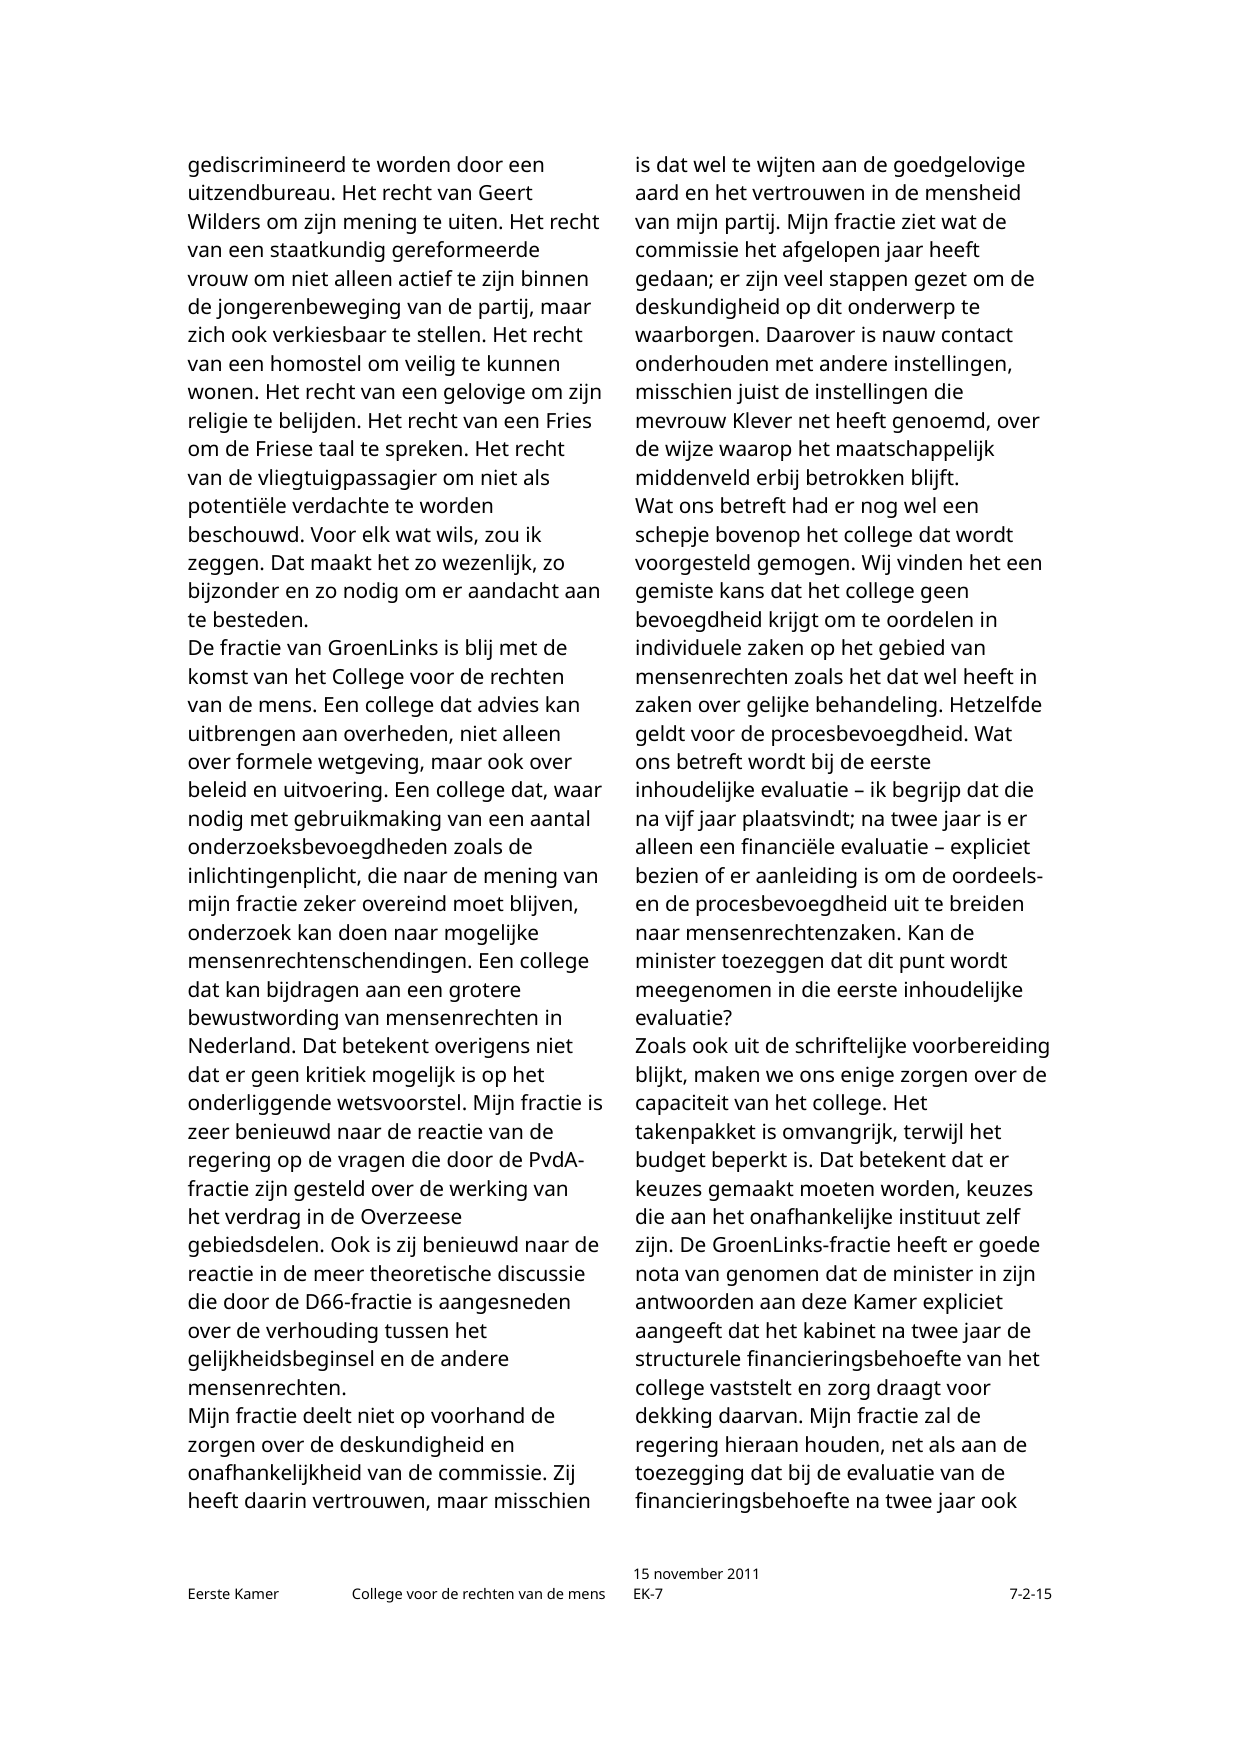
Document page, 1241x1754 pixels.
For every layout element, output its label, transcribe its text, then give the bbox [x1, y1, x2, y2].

text gediscrimineerd te worden door een uitzendbureau. Het recht van Geert Wilders om zijn mening te uiten. Het recht van een staatkundig gereformeerde vrouw om niet alleen actief te zijn binnen de jongerenbeweging van de partij, maar zich ook verkiesbaar te stellen. Het recht van een homostel om veilig te kunnen wonen. Het recht van een gelovige om zijn religie te belijden. Het recht van een Fries om de Friese taal te spreken. Het recht van de vliegtuigpassagier om niet als potentiële verdachte te worden beschouwd. Voor elk wat wils, zou ik zeggen. Dat maakt het zo wezenlijk, zo bijzonder en zo nodig om er aandacht aan te besteden. [187, 150, 605, 633]
text De fractie van GroenLinks is blij met de komst van het College voor de rechten van de mens. Een college dat advies kan uitbrengen aan overheden, niet alleen over formele wetgeving, maar ook over beleid en uitvoering. Een college dat, waar nodig met gebruikmaking van een aantal onderzoeksbevoegdheden zoals de inlichtingenplicht, die naar de mening van mijn fractie zeker overeind moet blijven, onderzoek kan doen naar mogelijke mensenrechtenschendingen. Een college dat kan bijdragen aan een grotere bewustwording van mensenrechten in Nederland. Dat betekent overigens niet dat er geen kritiek mogelijk is op het onderliggende wetsvoorstel. Mijn fractie is zeer benieuwd naar de reactie van de regering op de vragen die door de PvdA-fractie zijn gesteld over de werking van het verdrag in de Overzeese gebiedsdelen. Ook is zij benieuwd naar de reactie in de meer theoretische discussie die door de D66-fractie is aangesneden over de verhouding tussen het gelijkheidsbeginsel en de andere mensenrechten. [187, 633, 605, 1401]
text is dat wel te wijten aan de goedgelovige aard en het vertrouwen in de mensheid van mijn partij. Mijn fractie ziet wat de commissie het afgelopen jaar heeft gedaan; er zijn veel stappen gezet om de deskundigheid op dit onderwerp te waarborgen. Daarover is nauw contact onderhouden met andere instellingen, misschien juist de instellingen die mevrouw Klever net heeft genoemd, over de wijze waarop het maatschappelijk middenveld erbij betrokken blijft. [635, 150, 1053, 491]
text Zoals ook uit de schriftelijke voorbereiding blijkt, maken we ons enige zorgen over de capaciteit van het college. Het takenpakket is omvangrijk, terwijl het budget beperkt is. Dat betekent dat er keuzes gemaakt moeten worden, keuzes die aan het onafhankelijke instituut zelf zijn. De GroenLinks-fractie heeft er goede nota van genomen dat de minister in zijn antwoorden aan deze Kamer expliciet aangeeft dat het kabinet na twee jaar de structurele financieringsbehoefte van het college vaststelt en zorg draagt voor dekking daarvan. Mijn fractie zal de regering hieraan houden, net als aan de toezegging dat bij de evaluatie van de financieringsbehoefte na twee jaar ook [635, 1032, 1053, 1515]
text Wat ons betreft had er nog wel een schepje bovenop het college dat wordt voorgesteld gemogen. Wij vinden het een gemiste kans dat het college geen bevoegdheid krijgt om te oordelen in individuele zaken op het gebied van mensenrechten zoals het dat wel heeft in zaken over gelijke behandeling. Hetzelfde geldt voor de procesbevoegdheid. Wat ons betreft wordt bij de eerste inhoudelijke evaluatie – ik begrijp dat die na vijf jaar plaatsvindt; na twee jaar is er alleen een financiële evaluatie – expliciet bezien of er aanleiding is om de oordeels- en de procesbevoegdheid uit te breiden naar mensenrechtenzaken. Kan de minister toezeggen dat dit punt wordt meegenomen in die eerste inhoudelijke evaluatie? [635, 491, 1053, 1032]
text Mijn fractie deelt niet op voorhand de zorgen over de deskundigheid en onafhankelijkheid van de commissie. Zij heeft daarin vertrouwen, maar misschien [187, 1401, 605, 1515]
